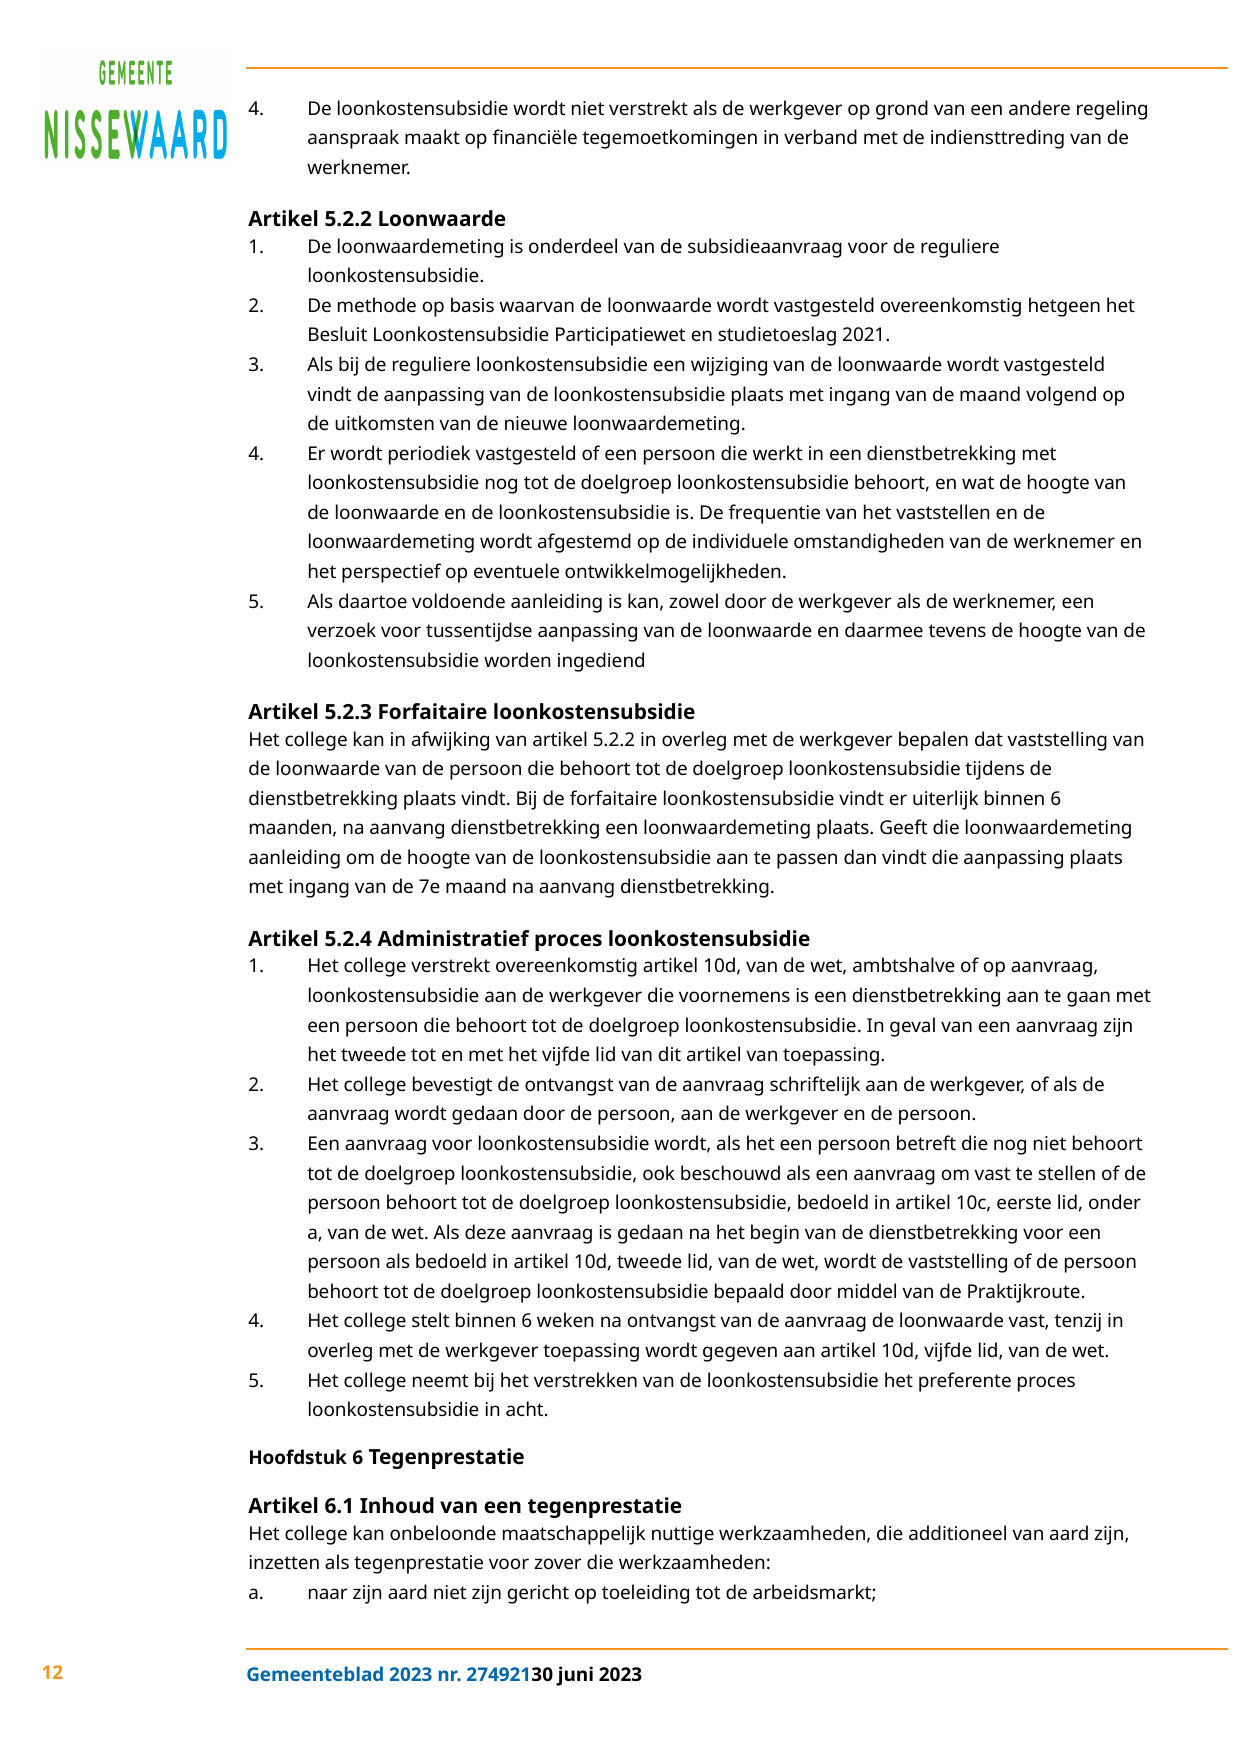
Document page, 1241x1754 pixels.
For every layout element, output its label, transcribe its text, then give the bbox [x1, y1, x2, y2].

list De loonwaardemeting is onderdeel van de subsidieaanvraag voor de reguliere loonkostensubsidie. [248, 233, 1152, 288]
picture [41, 47, 231, 172]
list Het college bevestigt de ontvangst van de aanvraag schriftelijk aan de werkgever, of als de aanvraag wordt gedaan door de persoon, aan de werkgever en de persoon. [248, 1071, 1152, 1126]
list De methode op basis waarvan de loonwaarde wordt vastgesteld overeenkomstig hetgeen het Besluit Loonkostensubsidie Participatiewet en studietoeslag 2021. [248, 292, 1152, 347]
list Het college stelt binnen 6 weken na ontvangst van de aanvraag de loonwaarde vast, tenzij in overleg met de werkgever toepassing wordt gegeven aan artikel 10d, vijfde lid, van de wet. [248, 1308, 1152, 1363]
text Artikel 6.1 Inhoud van een tegenprestatie [248, 1491, 1152, 1520]
list Er wordt periodiek vastgesteld of een persoon die werkt in een dienstbetrekking met loonkostensubsidie nog tot de doelgroep loonkostensubsidie behoort, en wat de hoogte van de loonwaarde en de loonkostensubsidie is. De frequentie van het vaststellen en de loonwaardemeting wordt afgestemd op de individuele omstandigheden van de werknemer en het perspectief op eventuele ontwikkelmogelijkheden. [248, 440, 1152, 584]
list Het college neemt bij het verstrekken van de loonkostensubsidie het preferente proces loonkostensubsidie in acht. [248, 1367, 1152, 1422]
text Artikel 5.2.2 Loonwaarde [248, 204, 1152, 233]
list Een aanvraag voor loonkostensubsidie wordt, als het een persoon betreft die nog niet behoort tot de doelgroep loonkostensubsidie, ook beschouwd als een aanvraag om vast te stellen of de persoon behoort tot de doelgroep loonkostensubsidie, bedoeld in artikel 10c, eerste lid, onder a, van de wet. Als deze aanvraag is gedaan na het begin van de dienstbetrekking voor een persoon als bedoeld in artikel 10d, tweede lid, van de wet, wordt de vaststelling of de persoon behoort tot de doelgroep loonkostensubsidie bepaald door middel van de Praktijkroute. [248, 1130, 1152, 1304]
text Het college kan in afwijking van artikel 5.2.2 in overleg met de werkgever bepalen dat vaststelling van de loonwaarde van de persoon die behoort tot de doelgroep loonkostensubsidie tijdens de dienstbetrekking plaats vindt. Bij de forfaitaire loonkostensubsidie vindt er uiterlijk binnen 6 maanden, na aanvang dienstbetrekking een loonwaardemeting plaats. Geeft die loonwaardemeting aanleiding om de hoogte van de loonkostensubsidie aan te passen dan vindt die aanpassing plaats met ingang van de 7e maand na aanvang dienstbetrekking. [248, 726, 1152, 899]
list Het college verstrekt overeenkomstig artikel 10d, van de wet, ambtshalve of op aanvraag, loonkostensubsidie aan de werkgever die voornemens is een dienstbetrekking aan te gaan met een persoon die behoort tot de doelgroep loonkostensubsidie. In geval van een aanvraag zijn het tweede tot en met het vijfde lid van dit artikel van toepassing. [248, 953, 1152, 1067]
text Artikel 5.2.3 Forfaitaire loonkostensubsidie [248, 697, 1152, 726]
text Artikel 5.2.4 Administratief proces loonkostensubsidie [248, 924, 1152, 953]
list De loonkostensubsidie wordt niet verstrekt als de werkgever op grond van een andere regeling aanspraak maakt op financiële tegemoetkomingen in verband met de indiensttreding van de werknemer. [248, 95, 1152, 180]
list Als bij de reguliere loonkostensubsidie een wijziging van de loonwaarde wordt vastgesteld vindt de aanpassing van de loonkostensubsidie plaats met ingang van de maand volgend op de uitkomsten van de nieuwe loonwaardemeting. [248, 351, 1152, 436]
text Hoofdstuk 6 Tegenprestatie [248, 1442, 1152, 1470]
list naar zijn aard niet zijn gericht op toeleiding tot de arbeidsmarkt; [248, 1579, 1152, 1604]
list Als daartoe voldoende aanleiding is kan, zowel door de werkgever als de werknemer, een verzoek voor tussentijdse aanpassing van de loonwaarde en daarmee tevens de hoogte van de loonkostensubsidie worden ingediend [248, 588, 1152, 673]
text Het college kan onbeloonde maatschappelijk nuttige werkzaamheden, die additioneel van aard zijn, inzetten als tegenprestatie voor zover die werkzaamheden: [248, 1520, 1152, 1575]
